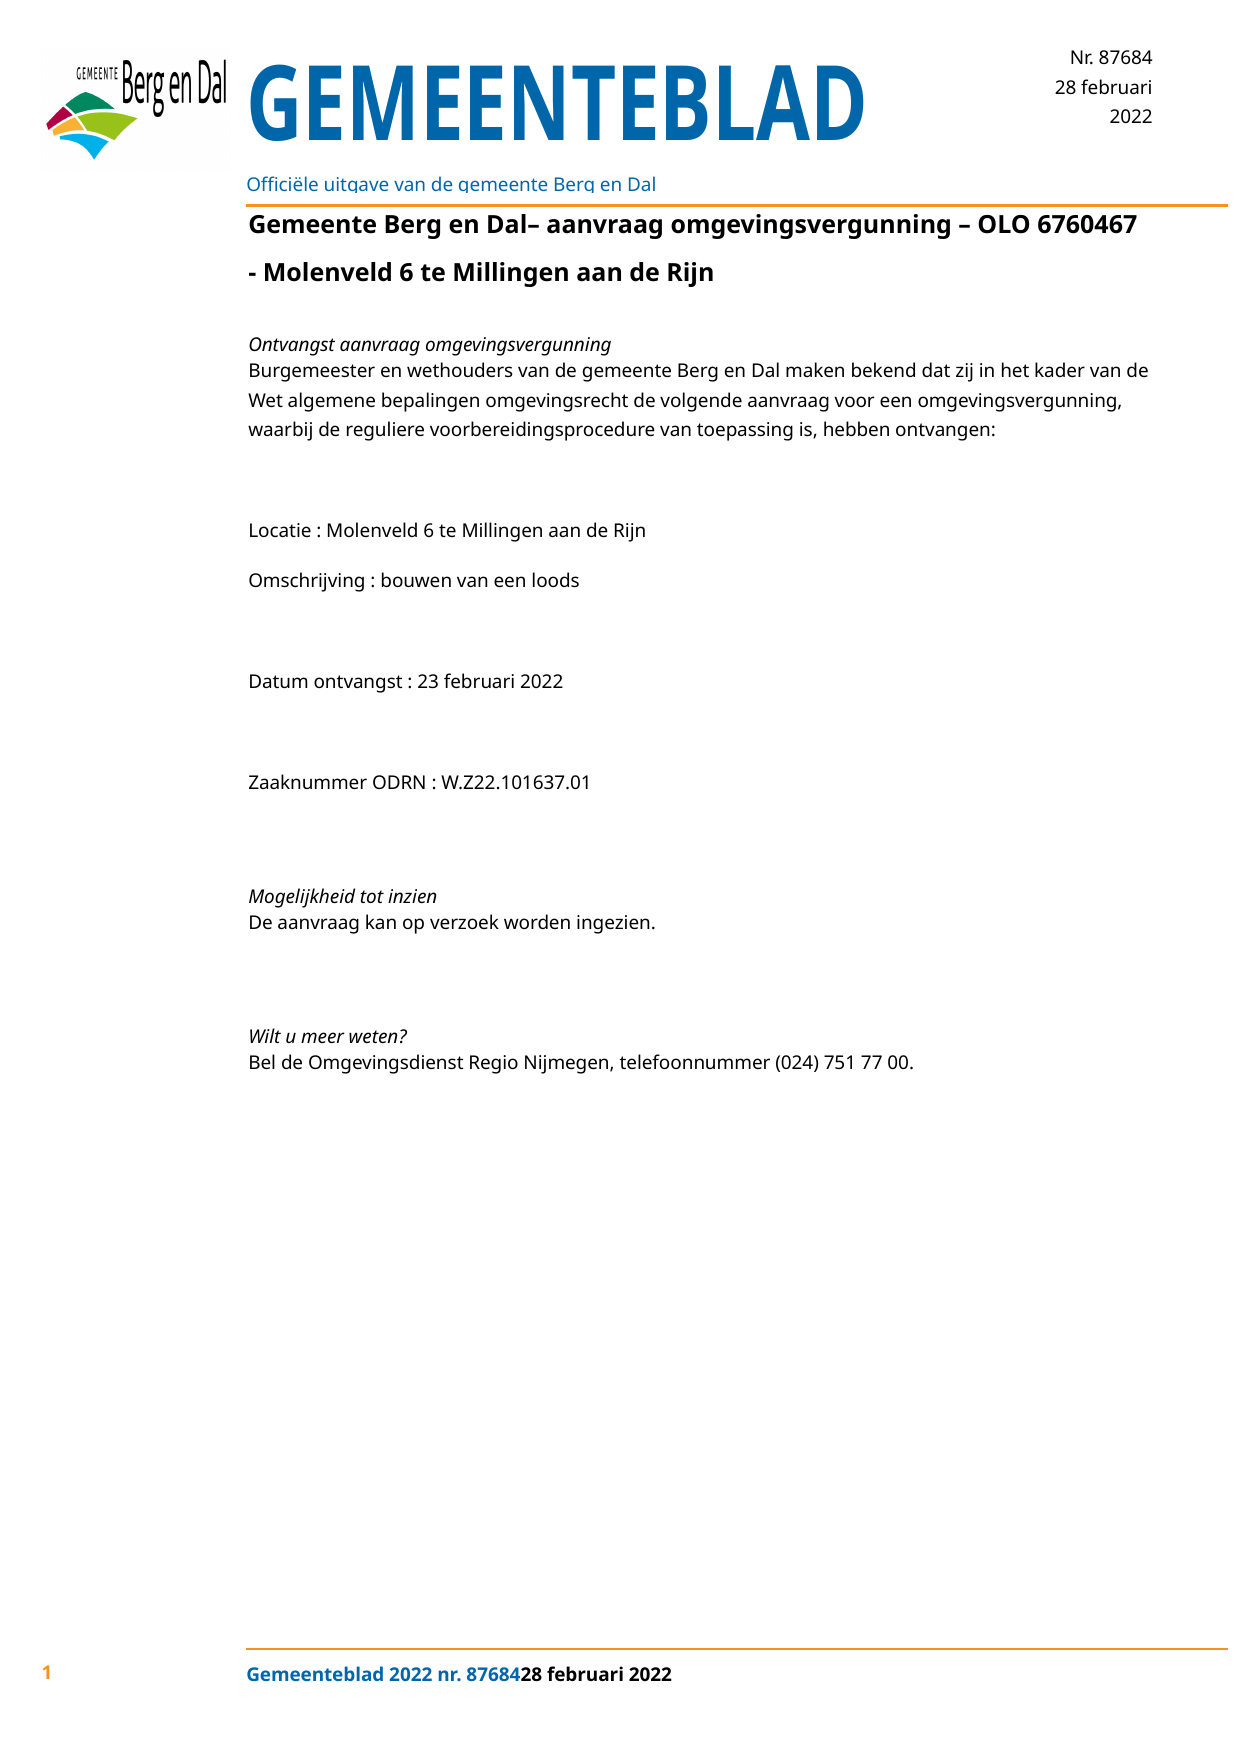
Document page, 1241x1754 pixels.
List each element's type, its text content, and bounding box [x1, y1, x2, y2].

text Ontvangst aanvraag omgevingsvergunning [248, 331, 1152, 357]
text Gemeente Berg en Dal– aanvraag omgevingsvergunning – OLO 6760467 - Molenveld 6 te Millingen aan de Rijn [248, 207, 1152, 288]
text Bel de Omgevingsdienst Regio Nijmegen, telefoonnummer (024) 751 77 00. [248, 1049, 1152, 1075]
text Mogelijkheid tot inzien [248, 884, 1152, 909]
text De aanvraag kan op verzoek worden ingezien. [248, 909, 1152, 935]
text Burgemeester en wethouders van de gemeente Berg en Dal maken bekend dat zij in het kader van de Wet algemene bepalingen omgevingsrecht de volgende aanvraag voor een omgevingsvergunning, waarbij de reguliere voorbereidingsprocedure van toepassing is, hebben ontvangen: [248, 357, 1152, 442]
text Omschrijving : bouwen van een loods [248, 568, 1152, 593]
picture [41, 47, 231, 172]
text Zaaknummer ODRN : W.Z22.101637.01 [248, 769, 1152, 795]
text Wilt u meer weten? [248, 1024, 1152, 1049]
text Datum ontvangst : 23 februari 2022 [248, 668, 1152, 694]
text Locatie : Molenveld 6 te Millingen aan de Rijn [248, 517, 1152, 543]
